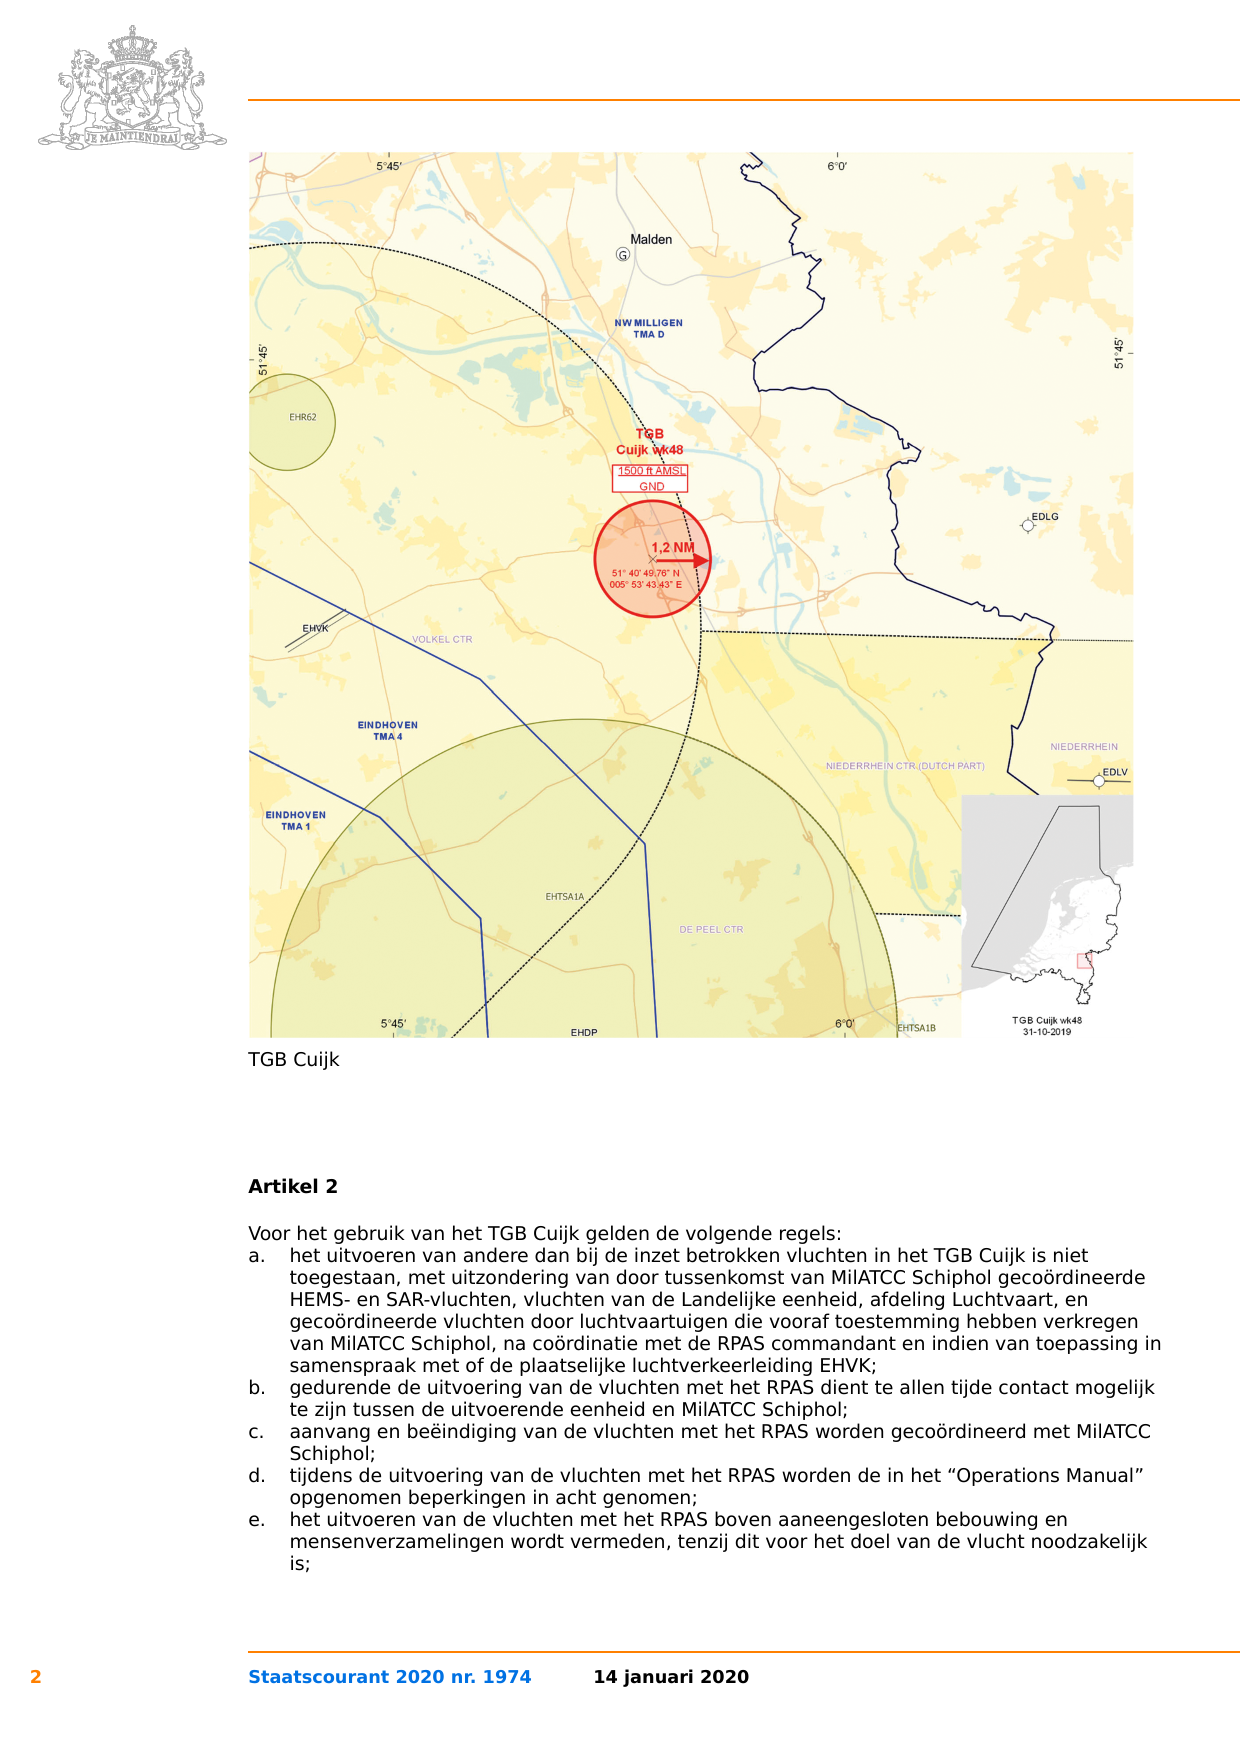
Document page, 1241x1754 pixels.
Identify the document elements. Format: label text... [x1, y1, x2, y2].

picture [248, 151, 1134, 1038]
text e. het uitvoeren van de vluchten met het RPAS boven aaneengesloten bebouwing en mensenverzamelingen wordt vermeden, tenzij dit voor het doel van de vlucht noodzakelijk is; [248, 1509, 1163, 1575]
text c. aanvang en beëindiging van de vluchten met het RPAS worden gecoördineerd met MilATCC Schiphol; [248, 1421, 1163, 1465]
text a. het uitvoeren van andere dan bij de inzet betrokken vluchten in het TGB Cuijk is niet toegestaan, met uitzondering van door tussenkomst van MilATCC Schiphol gecoördineerde HEMS- en SAR-vluchten, vluchten van de Landelijke eenheid, afdeling Luchtvaart, en gecoördineerde vluchten door luchtvaartuigen die vooraf toestemming hebben verkregen van MilATCC Schiphol, na coördinatie met de RPAS commandant en indien van toepassing in samenspraak met of de plaatselijke luchtverkeerleiding EHVK; [248, 1245, 1163, 1377]
text b. gedurende de uitvoering van de vluchten met het RPAS dient te allen tijde contact mogelijk te zijn tussen de uitvoerende eenheid en MilATCC Schiphol; [248, 1377, 1163, 1421]
text TGB Cuijk [248, 1049, 1134, 1071]
picture [38, 25, 227, 150]
text d. tijdens de uitvoering van de vluchten met het RPAS worden de in het “Operations Manual” opgenomen beperkingen in acht genomen; [248, 1465, 1163, 1509]
subtitle Artikel 2 [248, 1176, 1163, 1198]
text Voor het gebruik van het TGB Cuijk gelden de volgende regels: [248, 1223, 1163, 1245]
